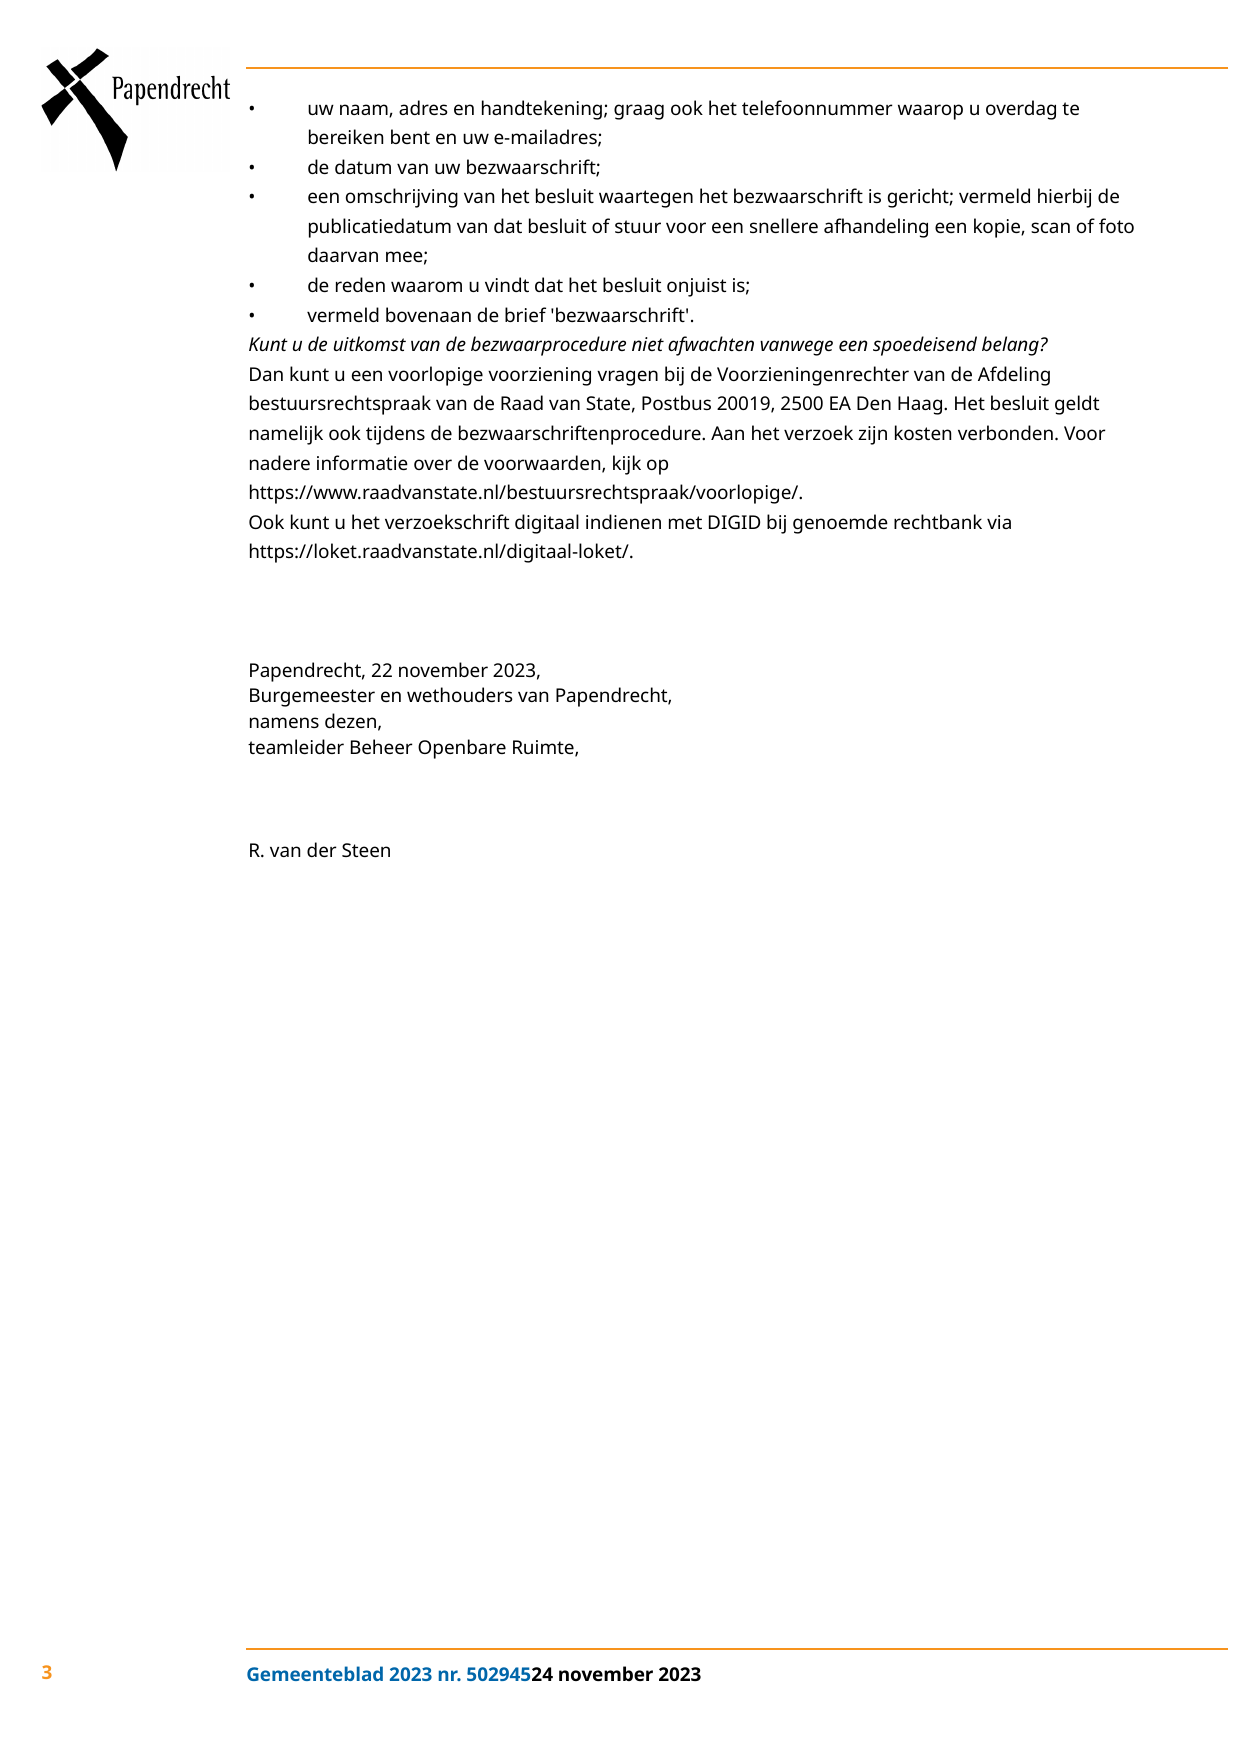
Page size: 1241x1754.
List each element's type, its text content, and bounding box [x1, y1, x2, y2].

text Kunt u de uitkomst van de bezwaarprocedure niet afwachten vanwege een spoedeisend belang? [248, 331, 1152, 357]
list uw naam, adres en handtekening; graag ook het telefoonnummer waarop u overdag te bereiken bent en uw e-mailadres; [248, 95, 1152, 150]
list de datum van uw bezwaarschrift; [248, 154, 1152, 180]
text Papendrecht, 22 november 2023, [248, 657, 1152, 683]
list vermeld bovenaan de brief 'bezwaarschrift'. [248, 302, 1152, 328]
picture [41, 47, 231, 172]
text Dan kunt u een voorlopige voorziening vragen bij de Voorzieningenrechter van de Afdeling bestuursrechtspraak van de Raad van State, Postbus 20019, 2500 EA Den Haag. Het besluit geldt namelijk ook tijdens de bezwaarschriftenprocedure. Aan het verzoek zijn kosten verbonden. Voor nadere informatie over de voorwaarden, kijk op https://www.raadvanstate.nl/bestuursrechtspraak/voorlopige/. [248, 361, 1152, 505]
text namens dezen, [248, 708, 1152, 734]
text Burgemeester en wethouders van Papendrecht, [248, 683, 1152, 708]
text teamleider Beheer Openbare Ruimte, [248, 734, 1152, 760]
text R. van der Steen [248, 837, 1152, 863]
list een omschrijving van het besluit waartegen het bezwaarschrift is gericht; vermeld hierbij de publicatiedatum van dat besluit of stuur voor een snellere afhandeling een kopie, scan of foto daarvan mee; [248, 183, 1152, 268]
list de reden waarom u vindt dat het besluit onjuist is; [248, 272, 1152, 298]
text Ook kunt u het verzoekschrift digitaal indienen met DIGID bij genoemde rechtbank via https://loket.raadvanstate.nl/digitaal-loket/. [248, 509, 1152, 564]
